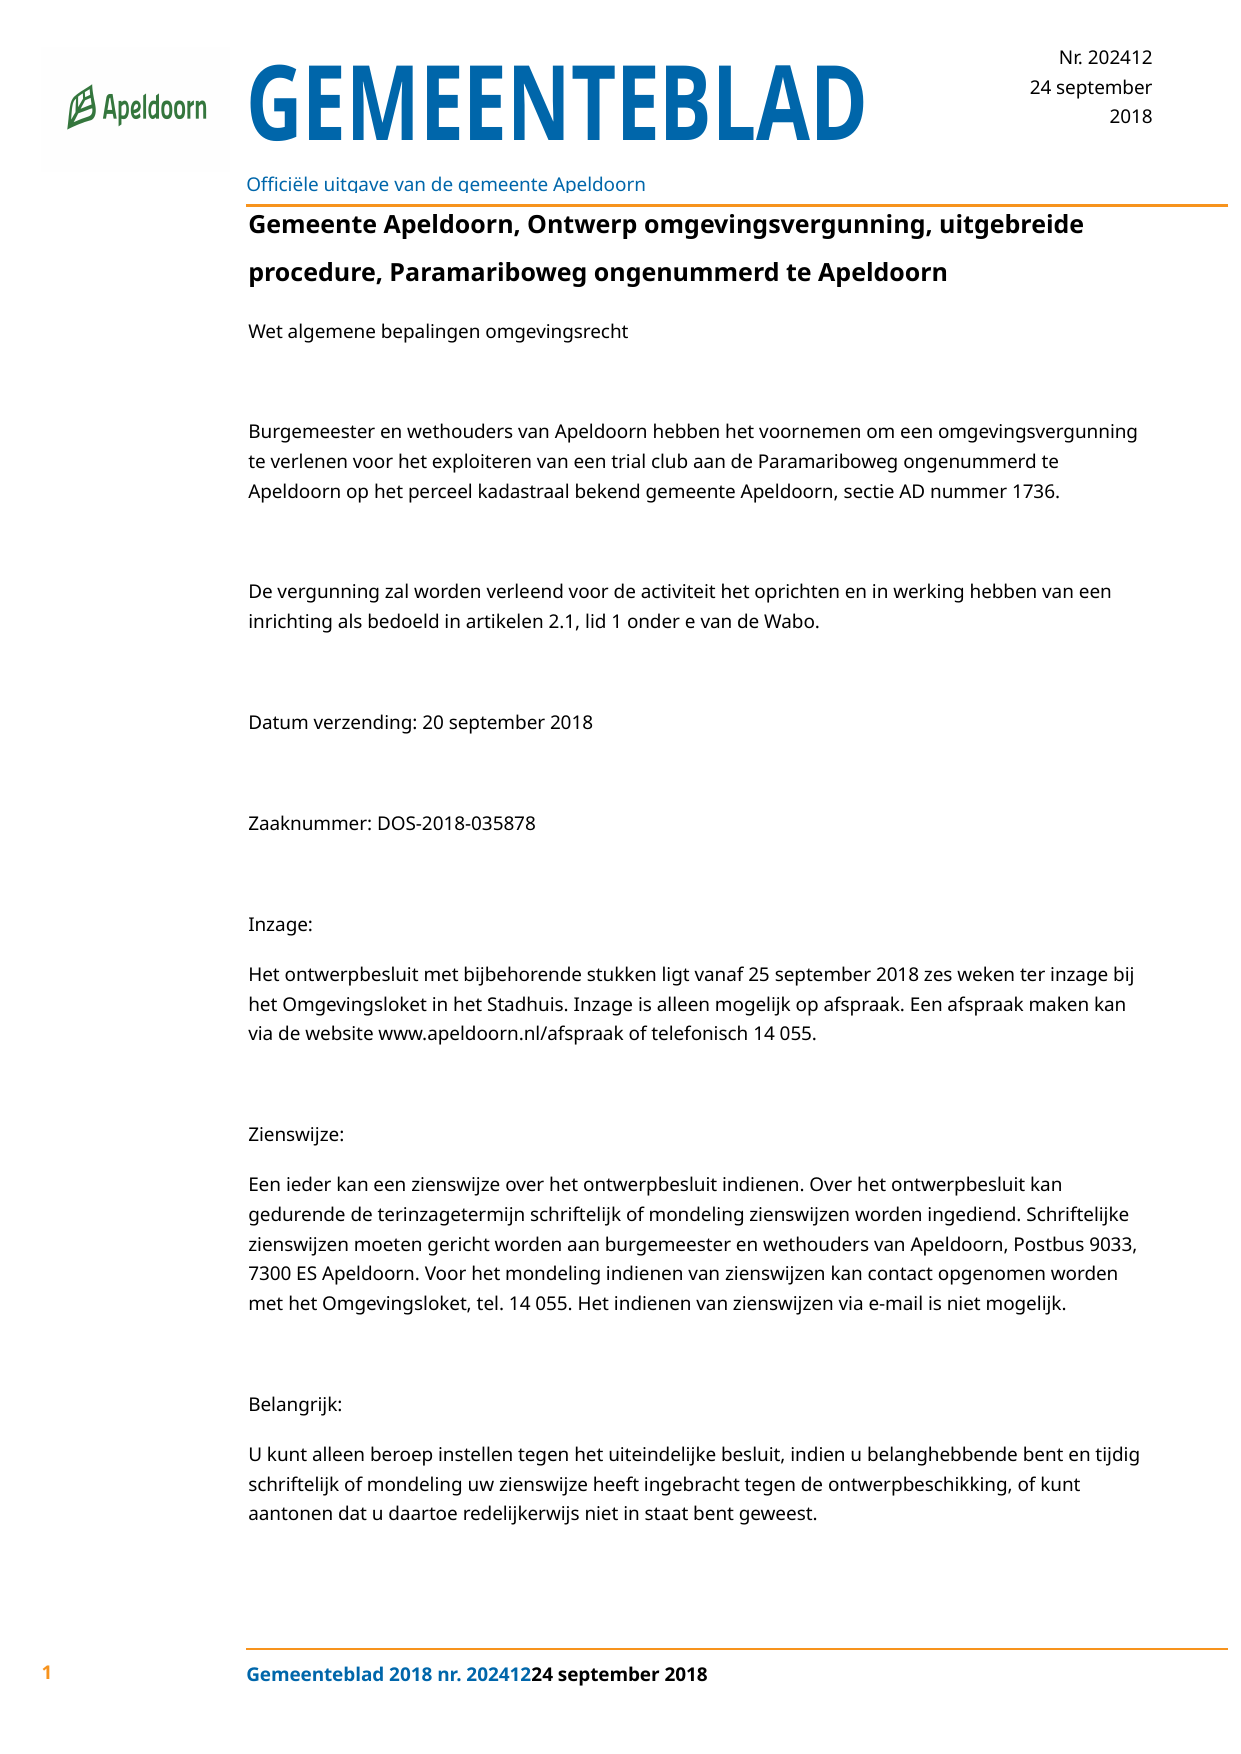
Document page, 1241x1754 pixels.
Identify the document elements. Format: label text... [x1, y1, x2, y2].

text U kunt alleen beroep instellen tegen het uiteindelijke besluit, indien u belanghebbende bent en tijdig schriftelijk of mondeling uw zienswijze heeft ingebracht tegen de ontwerpbeschikking, of kunt aantonen dat u daartoe redelijkerwijs niet in staat bent geweest. [248, 1441, 1152, 1526]
text Wet algemene bepalingen omgevingsrecht [248, 318, 1152, 344]
text Een ieder kan een zienswijze over het ontwerpbesluit indienen. Over het ontwerpbesluit kan gedurende de terinzagetermijn schriftelijk of mondeling zienswijzen worden ingediend. Schriftelijke zienswijzen moeten gericht worden aan burgemeester en wethouders van Apeldoorn, Postbus 9033, 7300 ES Apeldoorn. Voor het mondeling indienen van zienswijzen kan contact opgenomen worden met het Omgevingsloket, tel. 14 055. Het indienen van zienswijzen via e-mail is niet mogelijk. [248, 1172, 1152, 1316]
text Gemeente Apeldoorn, Ontwerp omgevingsvergunning, uitgebreide procedure, Paramariboweg ongenummerd te Apeldoorn [248, 207, 1152, 288]
text Inzage: [248, 911, 1152, 937]
picture [41, 47, 231, 172]
text Zaaknummer: DOS-2018-035878 [248, 810, 1152, 836]
text Zienswijze: [248, 1121, 1152, 1147]
text Datum verzending: 20 september 2018 [248, 709, 1152, 735]
text Het ontwerpbesluit met bijbehorende stukken ligt vanaf 25 september 2018 zes weken ter inzage bij het Omgevingsloket in het Stadhuis. Inzage is alleen mogelijk op afspraak. Een afspraak maken kan via de website www.apeldoorn.nl/afspraak of telefonisch 14 055. [248, 961, 1152, 1046]
text Burgemeester en wethouders van Apeldoorn hebben het voornemen om een omgevingsvergunning te verlenen voor het exploiteren van een trial club aan de Paramariboweg ongenummerd te Apeldoorn op het perceel kadastraal bekend gemeente Apeldoorn, sectie AD nummer 1736. [248, 419, 1152, 504]
text De vergunning zal worden verleend voor de activiteit het oprichten en in werking hebben van een inrichting als bedoeld in artikelen 2.1, lid 1 onder e van de Wabo. [248, 579, 1152, 634]
text Belangrijk: [248, 1391, 1152, 1417]
